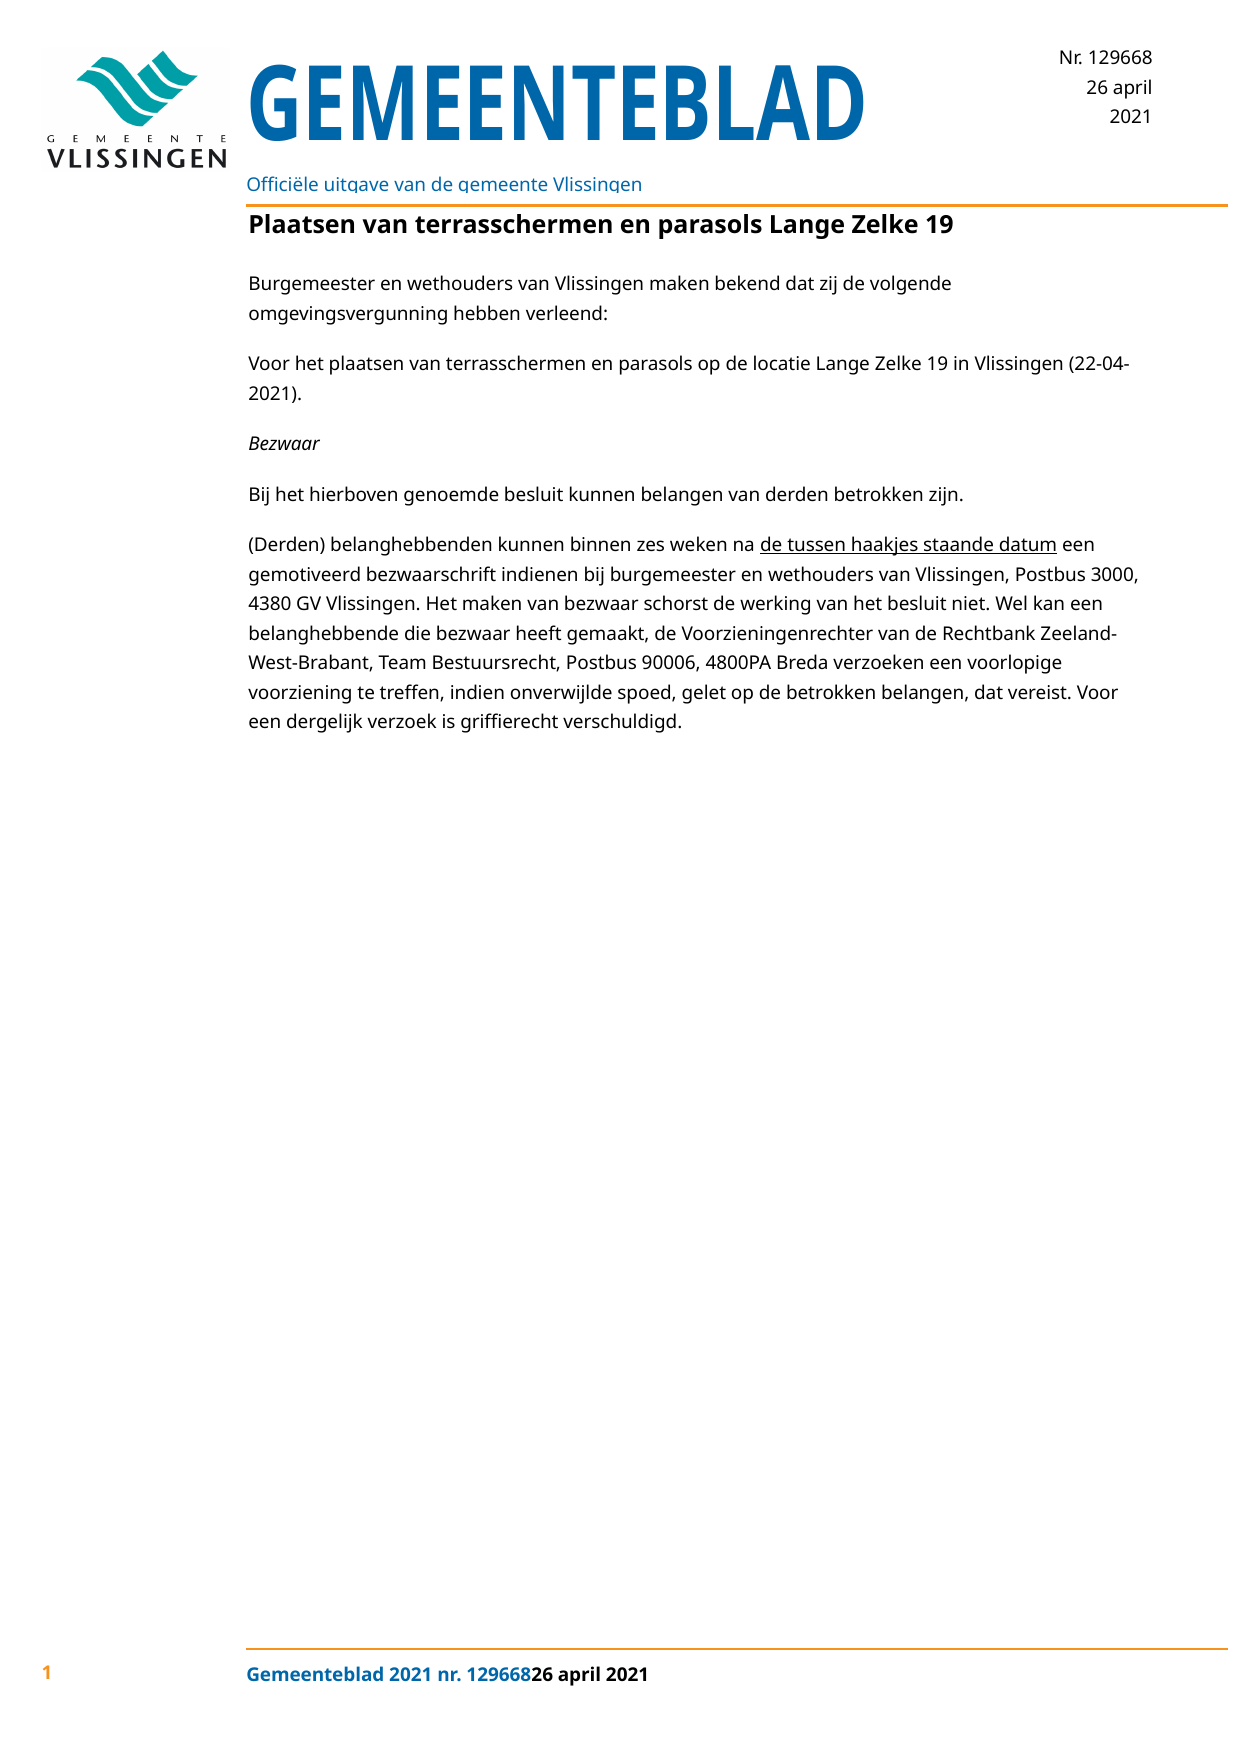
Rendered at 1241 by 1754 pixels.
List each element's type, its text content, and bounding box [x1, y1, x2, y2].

text (Derden) belanghebbenden kunnen binnen zes weken na de tussen haakjes staande datum een gemotiveerd bezwaarschrift indienen bij burgemeester en wethouders van Vlissingen, Postbus 3000, 4380 GV Vlissingen. Het maken van bezwaar schorst de werking van het besluit niet. Wel kan een belanghebbende die bezwaar heeft gemaakt, de Voorzieningenrechter van de Rechtbank Zeeland-West-Brabant, Team Bestuursrecht, Postbus 90006, 4800PA Breda verzoeken een voorlopige voorziening te treffen, indien onverwijlde spoed, gelet op de betrokken belangen, dat vereist. Voor een dergelijk verzoek is griffierecht verschuldigd. [248, 531, 1152, 734]
text Bij het hierboven genoemde besluit kunnen belangen van derden betrokken zijn. [248, 481, 1152, 506]
text Voor het plaatsen van terrasschermen en parasols op de locatie Lange Zelke 19 in Vlissingen (22-04-2021). [248, 350, 1152, 406]
picture [41, 47, 231, 172]
text Burgemeester en wethouders van Vlissingen maken bekend dat zij de volgende omgevingsvergunning hebben verleend: [248, 270, 1152, 326]
text Bezwaar [248, 430, 1152, 456]
text Plaatsen van terrasschermen en parasols Lange Zelke 19 [248, 207, 1152, 241]
